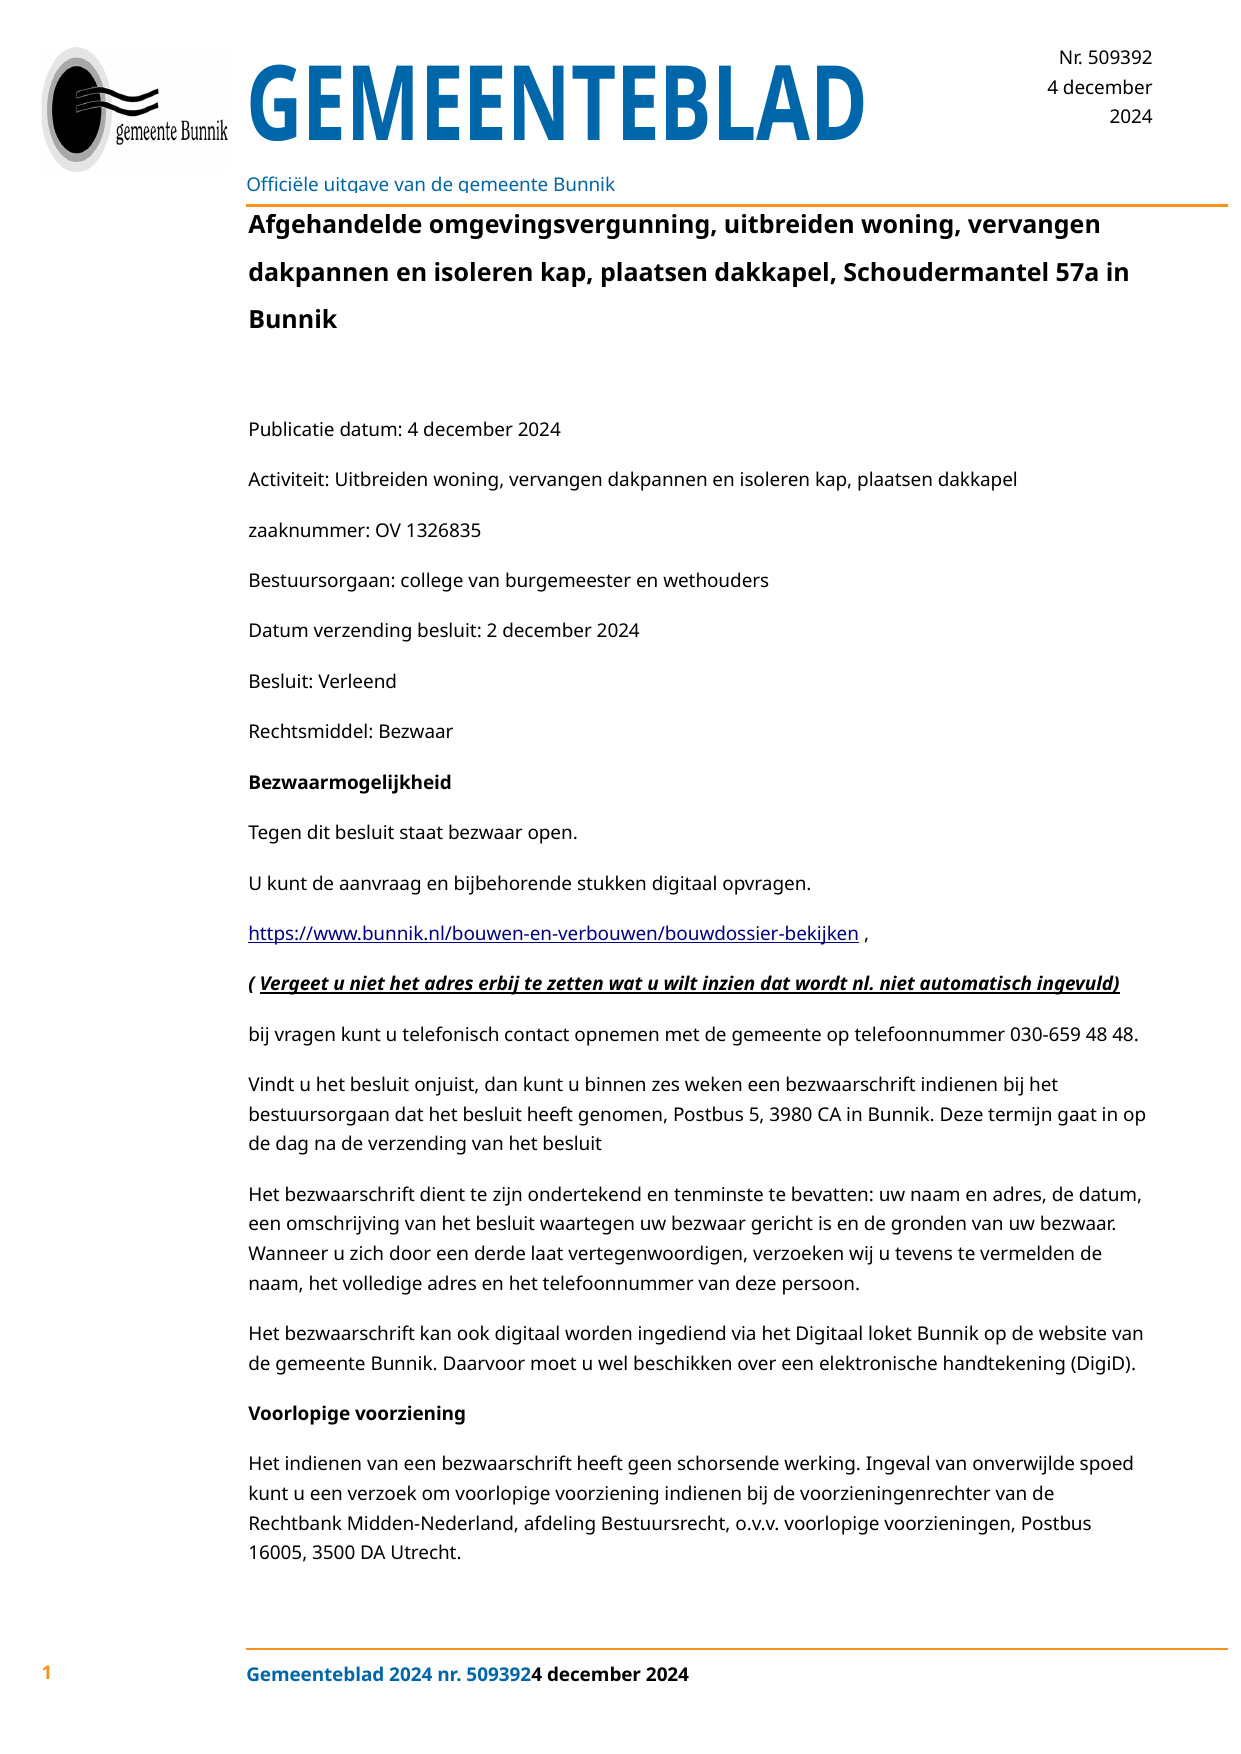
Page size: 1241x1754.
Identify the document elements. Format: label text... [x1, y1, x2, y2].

text Afgehandelde omgevingsvergunning, uitbreiden woning, vervangen dakpannen en isoleren kap, plaatsen dakkapel, Schoudermantel 57a in Bunnik [248, 207, 1152, 336]
text U kunt de aanvraag en bijbehorende stukken digitaal opvragen. [248, 870, 1152, 895]
text Publicatie datum: 4 december 2024 [248, 416, 1152, 442]
text ( Vergeet u niet het adres erbij te zetten wat u wilt inzien dat wordt nl. niet automatisch ingevuld) [248, 971, 1152, 996]
text Het bezwaarschrift dient te zijn ondertekend en tenminste te bevatten: uw naam en adres, de datum, een omschrijving van het besluit waartegen uw bezwaar gericht is en de gronden van uw bezwaar. Wanneer u zich door een derde laat vertegenwoordigen, verzoeken wij u tevens te vermelden de naam, het volledige adres en het telefoonnummer van deze persoon. [248, 1181, 1152, 1295]
text Het indienen van een bezwaarschrift heeft geen schorsende werking. Ingeval van onverwijlde spoed kunt u een verzoek om voorlopige voorziening indienen bij de voorzieningenrechter van de Rechtbank Midden-Nederland, afdeling Bestuursrecht, o.v.v. voorlopige voorzieningen, Postbus 16005, 3500 DA Utrecht. [248, 1451, 1152, 1565]
picture [41, 47, 231, 172]
text https://www.bunnik.nl/bouwen-en-verbouwen/bouwdossier-bekijken , [248, 920, 1152, 946]
text Voorlopige voorziening [248, 1400, 1152, 1426]
text Bestuursorgaan: college van burgemeester en wethouders [248, 567, 1152, 593]
text Bezwaarmogelijkheid [248, 769, 1152, 794]
text bij vragen kunt u telefonisch contact opnemen met de gemeente op telefoonnummer 030-659 48 48. [248, 1021, 1152, 1047]
text Tegen dit besluit staat bezwaar open. [248, 819, 1152, 845]
text Rechtsmiddel: Bezwaar [248, 718, 1152, 744]
text Het bezwaarschrift kan ook digitaal worden ingediend via het Digitaal loket Bunnik op de website van de gemeente Bunnik. Daarvoor moet u wel beschikken over een elektronische handtekening (DigiD). [248, 1320, 1152, 1375]
text Activiteit: Uitbreiden woning, vervangen dakpannen en isoleren kap, plaatsen dakkapel [248, 466, 1152, 492]
text zaaknummer: OV 1326835 [248, 517, 1152, 542]
text Besluit: Verleend [248, 668, 1152, 694]
text Vindt u het besluit onjuist, dan kunt u binnen zes weken een bezwaarschrift indienen bij het bestuursorgaan dat het besluit heeft genomen, Postbus 5, 3980 CA in Bunnik. Deze termijn gaat in op de dag na de verzending van het besluit [248, 1071, 1152, 1156]
text Datum verzending besluit: 2 december 2024 [248, 618, 1152, 643]
